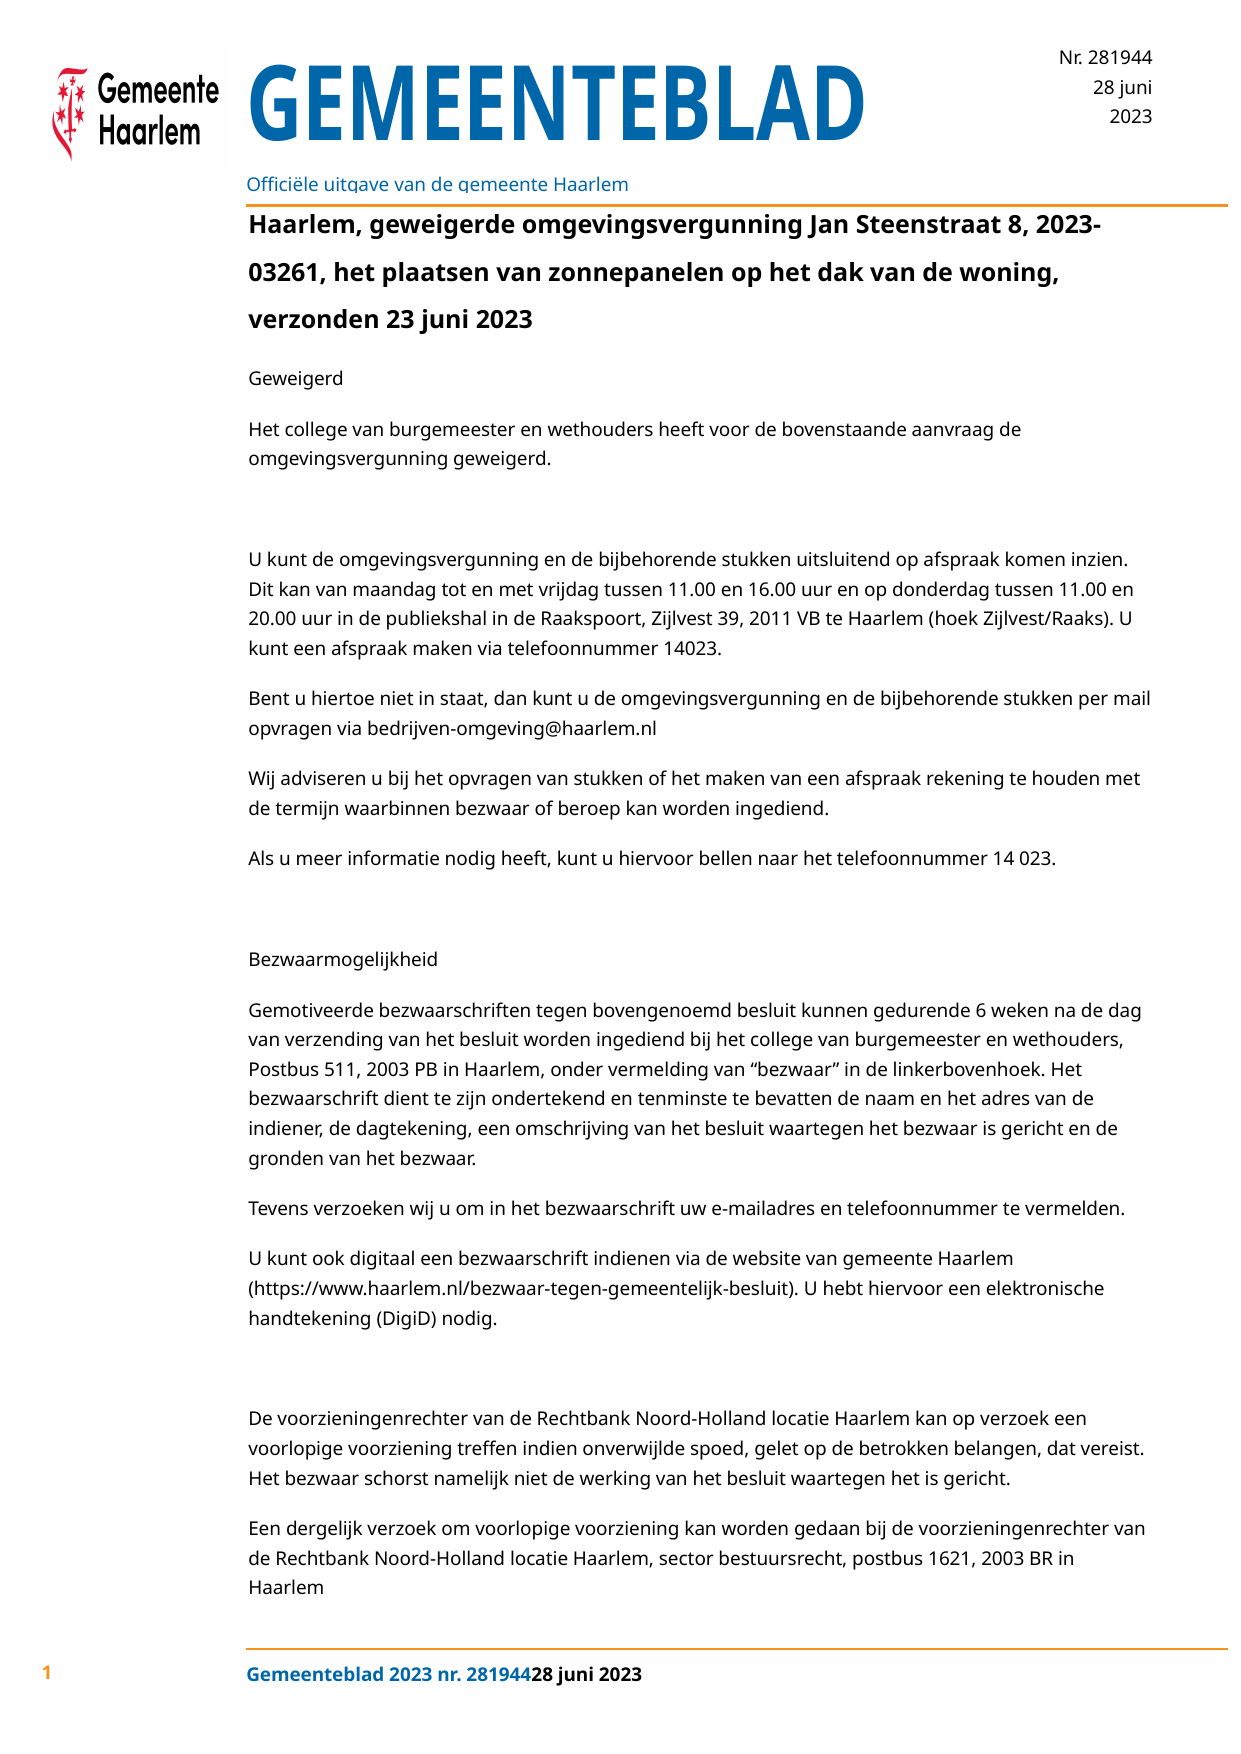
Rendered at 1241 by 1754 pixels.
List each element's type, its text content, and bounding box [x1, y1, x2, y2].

text U kunt ook digitaal een bezwaarschrift indienen via de website van gemeente Haarlem (https://www.haarlem.nl/bezwaar-tegen-gemeentelijk-besluit). U hebt hiervoor een elektronische handtekening (DigiD) nodig. [248, 1246, 1152, 1330]
text Bent u hiertoe niet in staat, dan kunt u de omgevingsvergunning en de bijbehorende stukken per mail opvragen via bedrijven-omgeving@haarlem.nl [248, 686, 1152, 741]
text Een dergelijk verzoek om voorlopige voorziening kan worden gedaan bij de voorzieningenrechter van de Rechtbank Noord-Holland locatie Haarlem, sector bestuursrecht, postbus 1621, 2003 BR in Haarlem [248, 1515, 1152, 1600]
text Als u meer informatie nodig heeft, kunt u hiervoor bellen naar het telefoonnummer 14 023. [248, 846, 1152, 871]
text Het college van burgemeester en wethouders heeft voor de bovenstaande aanvraag de omgevingsvergunning geweigerd. [248, 416, 1152, 471]
text Bezwaarmogelijkheid [248, 946, 1152, 972]
text De voorzieningenrechter van de Rechtbank Noord-Holland locatie Haarlem kan op verzoek een voorlopige voorziening treffen indien onverwijlde spoed, gelet op de betrokken belangen, dat vereist. Het bezwaar schorst namelijk niet de werking van het besluit waartegen het is gericht. [248, 1406, 1152, 1490]
text Geweigerd [248, 366, 1152, 391]
text Haarlem, geweigerde omgevingsvergunning Jan Steenstraat 8, 2023-03261, het plaatsen van zonnepanelen op het dak van de woning, verzonden 23 juni 2023 [248, 207, 1152, 336]
text Tevens verzoeken wij u om in het bezwaarschrift uw e-mailadres en telefoonnummer te vermelden. [248, 1195, 1152, 1221]
text Wij adviseren u bij het opvragen van stukken of het maken van een afspraak rekening te houden met de termijn waarbinnen bezwaar of beroep kan worden ingediend. [248, 766, 1152, 821]
text U kunt de omgevingsvergunning en de bijbehorende stukken uitsluitend op afspraak komen inzien. Dit kan van maandag tot en met vrijdag tussen 11.00 en 16.00 uur en op donderdag tussen 11.00 en 20.00 uur in de publiekshal in de Raakspoort, Zijlvest 39, 2011 VB te Haarlem (hoek Zijlvest/Raaks). U kunt een afspraak maken via telefoonnummer 14023. [248, 546, 1152, 661]
picture [41, 47, 231, 172]
text Gemotiveerde bezwaarschriften tegen bovengenoemd besluit kunnen gedurende 6 weken na de dag van verzending van het besluit worden ingediend bij het college van burgemeester en wethouders, Postbus 511, 2003 PB in Haarlem, onder vermelding van “bezwaar” in de linkerbovenhoek. Het bezwaarschrift dient te zijn ondertekend en tenminste te bevatten de naam en het adres van de indiener, de dagtekening, een omschrijving van het besluit waartegen het bezwaar is gericht en de gronden van het bezwaar. [248, 997, 1152, 1170]
